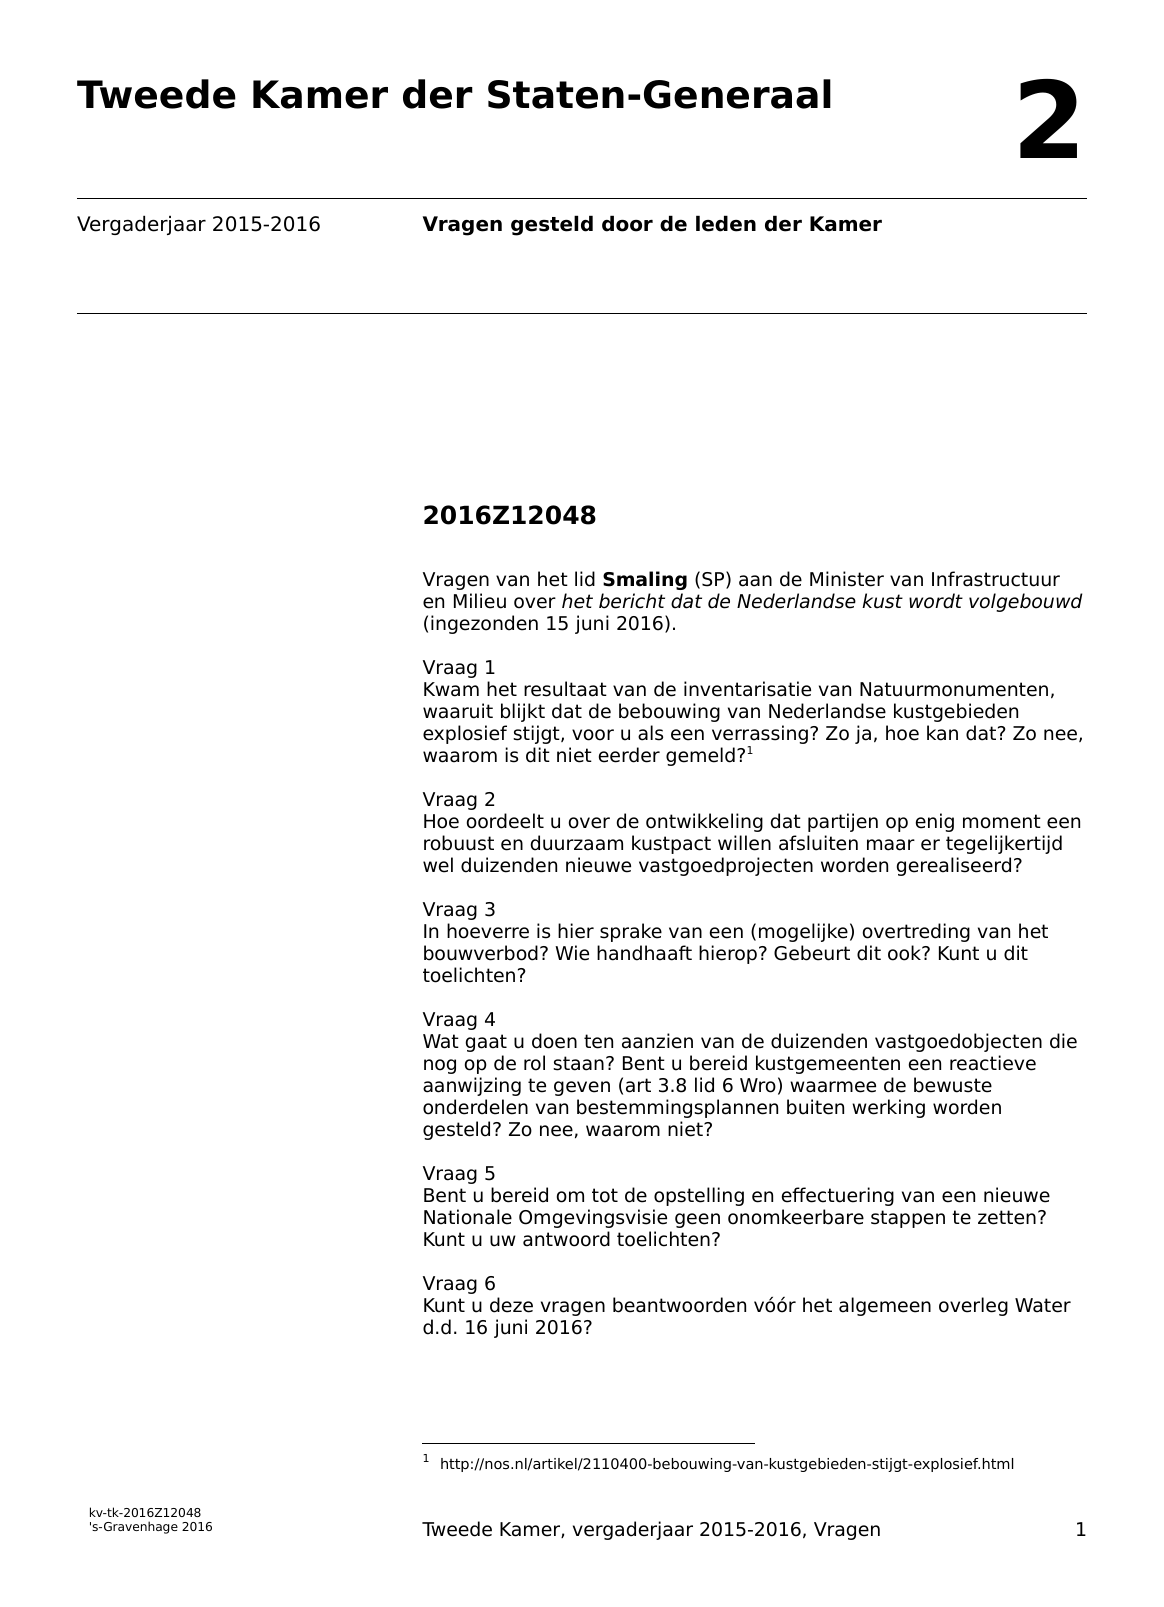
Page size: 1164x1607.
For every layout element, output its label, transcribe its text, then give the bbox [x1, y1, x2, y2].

table_cell Vragen gesteld door de leden der Kamer [422, 199, 1087, 313]
text Vragen van het lid Smaling (SP) aan de Minister van Infrastructuur en Milieu over het bericht dat de Nederlandse kust wordt volgebouwd (ingezonden 15 juni 2016). [422, 569, 1087, 635]
text Vraag 5 [422, 1163, 1087, 1185]
text Bent u bereid om tot de opstelling en effectuering van een nieuwe Nationale Omgevingsvisie geen onomkeerbare stappen te zetten? Kunt u uw antwoord toelichten? [422, 1185, 1087, 1251]
text Vraag 1 [422, 657, 1087, 679]
text Wat gaat u doen ten aanzien van de duizenden vastgoedobjecten die nog op de rol staan? Bent u bereid kustgemeenten een reactieve aanwijzing te geven (art 3.8 lid 6 Wro) waarmee de bewuste onderdelen van bestemmingsplannen buiten werking worden gesteld? Zo nee, waarom niet? [422, 1031, 1087, 1141]
table_header Tweede Kamer der Staten-Generaal [77, 59, 886, 198]
table_cell Vergaderjaar 2015-2016 [77, 199, 422, 313]
text 2016Z12048 [422, 501, 1087, 531]
text http://nos.nl/artikel/2110400-bebouwing-van-kustgebieden-stijgt-explosief.html [422, 1452, 1087, 1474]
text Vraag 3 [422, 899, 1087, 921]
text Vraag 4 [422, 1009, 1087, 1031]
text kv-tk-2016Z12048 [88, 1506, 323, 1520]
text Vraag 6 [422, 1273, 1087, 1295]
text Kunt u deze vragen beantwoorden vóór het algemeen overleg Water d.d. 16 juni 2016? [422, 1295, 1087, 1339]
text 's-Gravenhage 2016 [88, 1520, 323, 1534]
table_header 2 [886, 59, 1087, 198]
text Kwam het resultaat van de inventarisatie van Natuurmonumenten, waaruit blijkt dat de bebouwing van Nederlandse kustgebieden explosief stijgt, voor u als een verrassing? Zo ja, hoe kan dat? Zo nee, waarom is dit niet eerder gemeld? [422, 679, 1087, 767]
text Hoe oordeelt u over de ontwikkeling dat partijen op enig moment een robuust en duurzaam kustpact willen afsluiten maar er tegelijkertijd wel duizenden nieuwe vastgoedprojecten worden gerealiseerd? [422, 811, 1087, 877]
text Vraag 2 [422, 789, 1087, 811]
text In hoeverre is hier sprake van een (mogelijke) overtreding van het bouwverbod? Wie handhaaft hierop? Gebeurt dit ook? Kunt u dit toelichten? [422, 921, 1087, 987]
